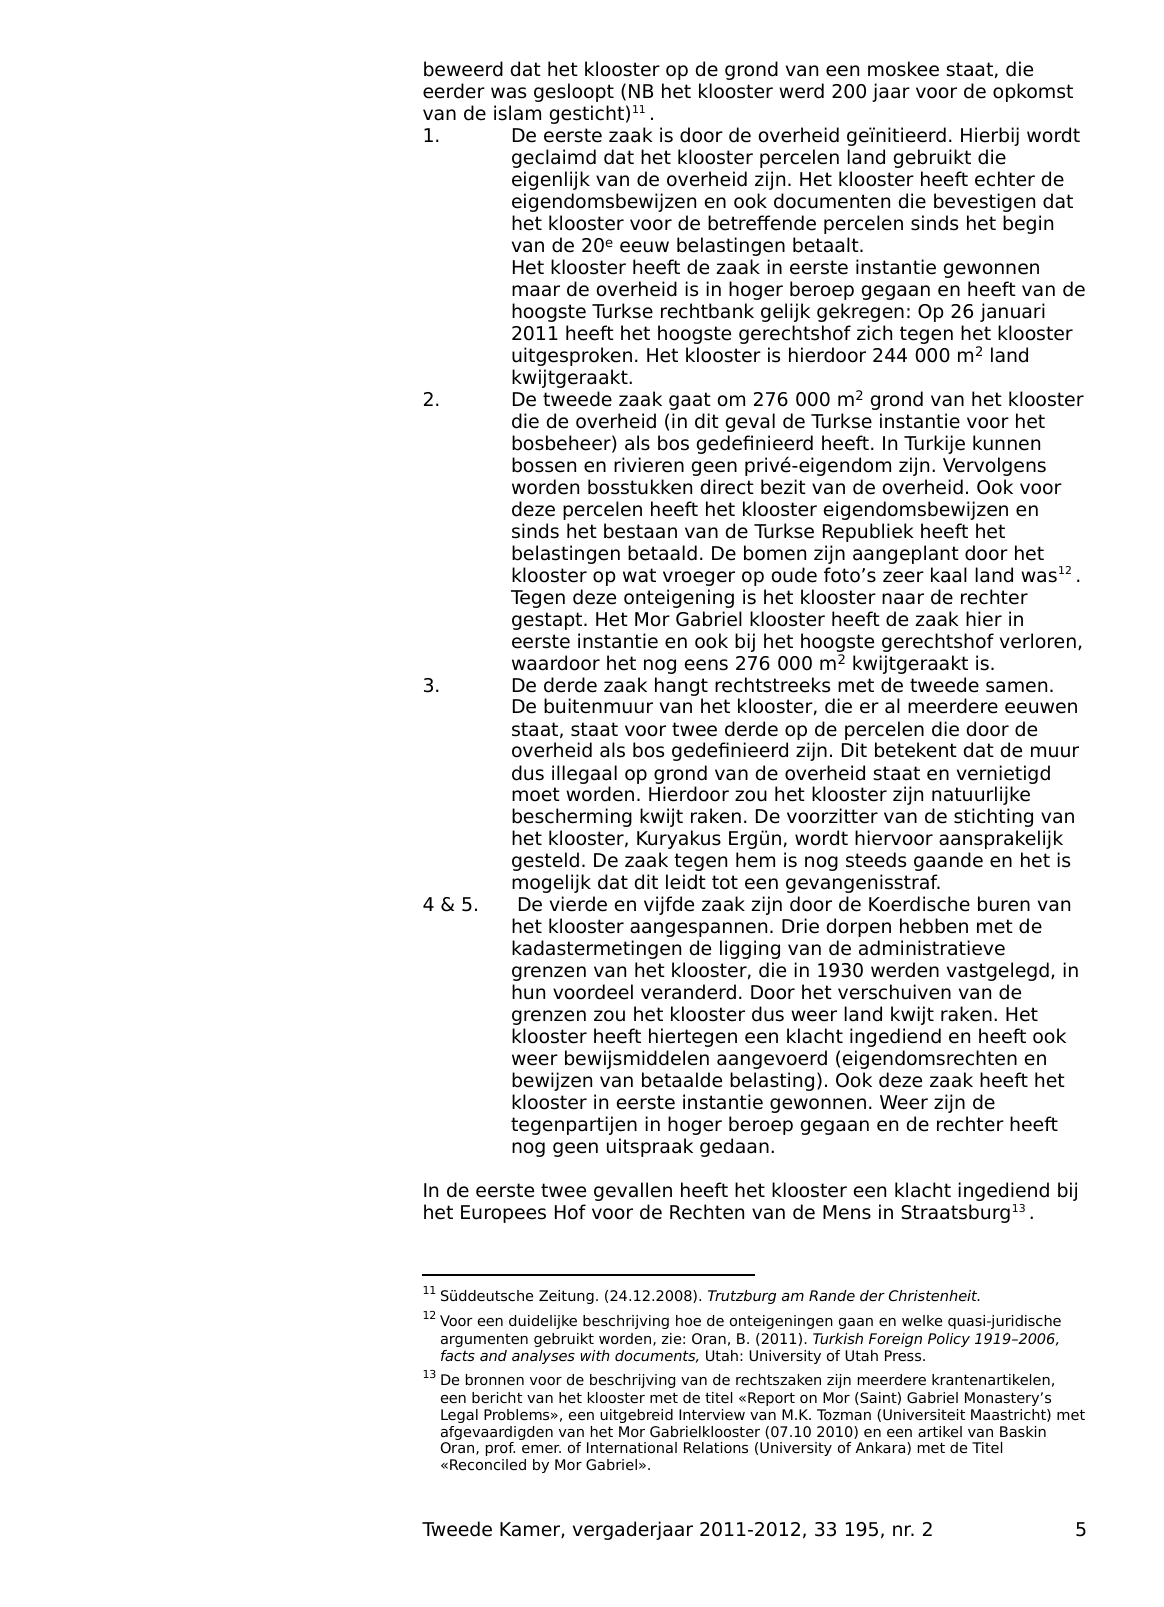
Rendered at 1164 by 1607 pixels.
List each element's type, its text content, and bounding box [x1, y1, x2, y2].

text 4 & 5. De vierde en vijfde zaak zijn door de Koerdische buren van het klooster aangespannen. Drie dorpen hebben met de kadastermetingen de ligging van de administratieve grenzen van het klooster, die in 1930 werden vastgelegd, in hun voordeel veranderd. Door het verschuiven van de grenzen zou het klooster dus weer land kwijt raken. Het klooster heeft hiertegen een klacht ingediend en heeft ook weer bewijsmiddelen aangevoerd (eigendomsrechten en bewijzen van betaalde belasting). Ook deze zaak heeft het klooster in eerste instantie gewonnen. Weer zijn de tegenpartijen in hoger beroep gegaan en de rechter heeft nog geen uitspraak gedaan. [422, 894, 1087, 1158]
text 2. De tweede zaak gaat om 276 000 m2 grond van het klooster die de overheid (in dit geval de Turkse instantie voor het bosbeheer) als bos gedefinieerd heeft. In Turkije kunnen bossen en rivieren geen privé-eigendom zijn. Vervolgens worden bosstukken direct bezit van de overheid. Ook voor deze percelen heeft het klooster eigendomsbewijzen en sinds het bestaan van de Turkse Republiek heeft het belastingen betaald. De bomen zijn aangeplant door het klooster op wat vroeger op oude foto’s zeer kaal land was. Tegen deze onteigening is het klooster naar de rechter gestapt. Het Mor Gabriel klooster heeft de zaak hier in eerste instantie en ook bij het hoogste gerechtshof verloren, waardoor het nog eens 276 000 m2 kwijtgeraakt is. [422, 389, 1087, 674]
text In de eerste twee gevallen heeft het klooster een klacht ingediend bij het Europees Hof voor de Rechten van de Mens in Straatsburg. [422, 1180, 1087, 1224]
text Voor een duidelijke beschrijving hoe de onteigeningen gaan en welke quasi-juridische argumenten gebruikt worden, zie: Oran, B. (2011). Turkish Foreign Policy 1919–2006, facts and analyses with documents, Utah: University of Utah Press. [422, 1309, 1087, 1365]
text 1. De eerste zaak is door de overheid geïnitieerd. Hierbij wordt geclaimd dat het klooster percelen land gebruikt die eigenlijk van de overheid zijn. Het klooster heeft echter de eigendomsbewijzen en ook documenten die bevestigen dat het klooster voor de betreffende percelen sinds het begin van de 20e eeuw belastingen betaalt. [422, 125, 1087, 257]
text De bronnen voor de beschrijving van de rechtszaken zijn meerdere krantenartikelen, een bericht van het klooster met de titel «Report on Mor (Saint) Gabriel Monastery’s Legal Problems», een uitgebreid Interview van M.K. Tozman (Universiteit Maastricht) met afgevaardigden van het Mor Gabrielklooster (07.10 2010) en een artikel van Baskin Oran, prof. emer. of International Relations (University of Ankara) met de Titel «Reconciled by Mor Gabriel». [422, 1368, 1087, 1474]
text Het klooster heeft de zaak in eerste instantie gewonnen maar de overheid is in hoger beroep gegaan en heeft van de hoogste Turkse rechtbank gelijk gekregen: Op 26 januari 2011 heeft het hoogste gerechtshof zich tegen het klooster uitgesproken. Het klooster is hierdoor 244 000 m2 land kwijtgeraakt. [511, 257, 1087, 389]
text Süddeutsche Zeitung. (24.12.2008). Trutzburg am Rande der Christenheit. [422, 1284, 1087, 1306]
text beweerd dat het klooster op de grond van een moskee staat, die eerder was gesloopt (NB het klooster werd 200 jaar voor de opkomst van de islam gesticht). [422, 59, 1087, 125]
text 3. De derde zaak hangt rechtstreeks met de tweede samen. De buitenmuur van het klooster, die er al meerdere eeuwen staat, staat voor twee derde op de percelen die door de overheid als bos gedefinieerd zijn. Dit betekent dat de muur dus illegaal op grond van de overheid staat en vernietigd moet worden. Hierdoor zou het klooster zijn natuurlijke bescherming kwijt raken. De voorzitter van de stichting van het klooster, Kuryakus Ergün, wordt hiervoor aansprakelijk gesteld. De zaak tegen hem is nog steeds gaande en het is mogelijk dat dit leidt tot een gevangenisstraf. [422, 674, 1087, 894]
